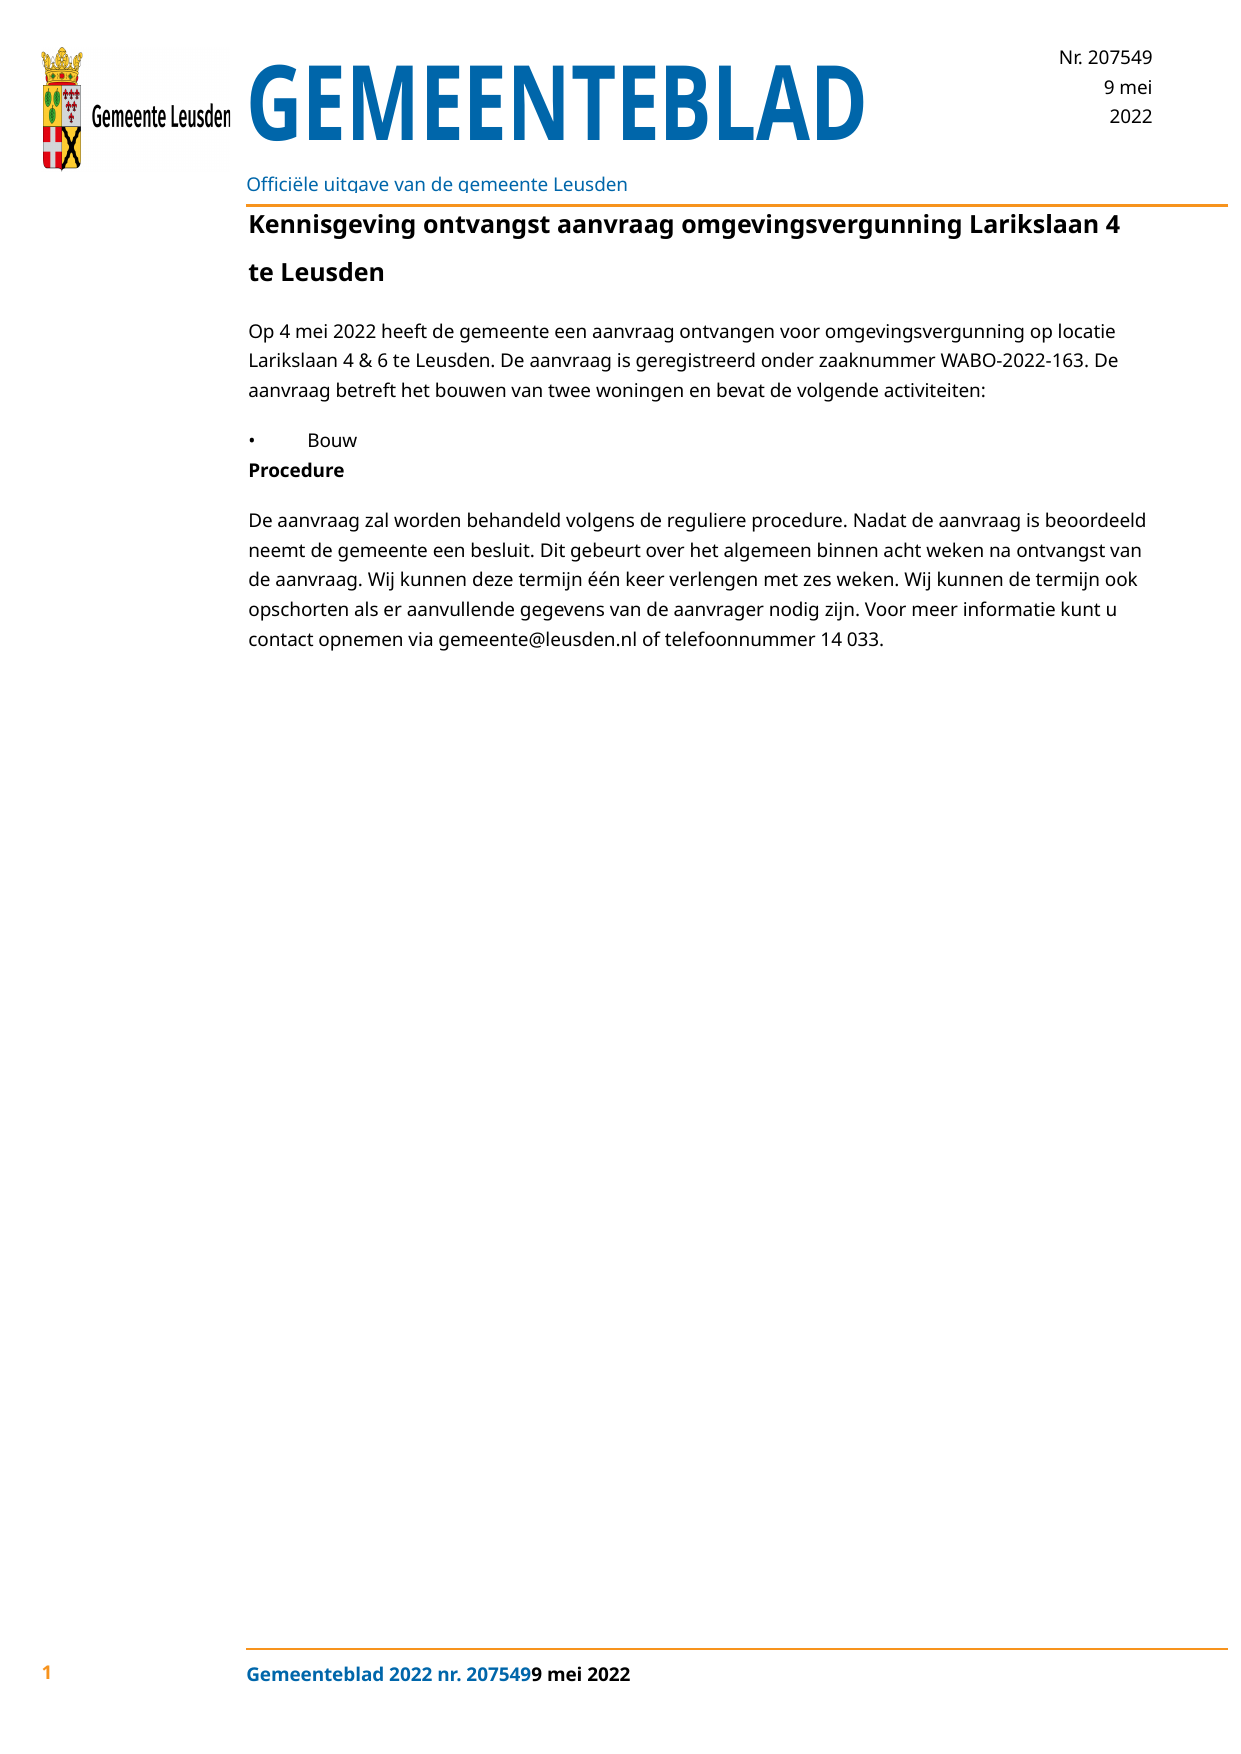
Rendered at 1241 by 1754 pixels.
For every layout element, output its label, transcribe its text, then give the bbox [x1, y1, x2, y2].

text Procedure [248, 457, 1152, 483]
text Op 4 mei 2022 heeft de gemeente een aanvraag ontvangen voor omgevingsvergunning op locatie Larikslaan 4 & 6 te Leusden. De aanvraag is geregistreerd onder zaaknummer WABO-2022-163. De aanvraag betreft het bouwen van twee woningen en bevat de volgende activiteiten: [248, 318, 1152, 403]
text De aanvraag zal worden behandeld volgens de reguliere procedure. Nadat de aanvraag is beoordeeld neemt de gemeente een besluit. Dit gebeurt over het algemeen binnen acht weken na ontvangst van de aanvraag. Wij kunnen deze termijn één keer verlengen met zes weken. Wij kunnen de termijn ook opschorten als er aanvullende gegevens van de aanvrager nodig zijn. Voor meer informatie kunt u contact opnemen via gemeente@leusden.nl of telefoonnummer 14 033. [248, 507, 1152, 652]
text Kennisgeving ontvangst aanvraag omgevingsvergunning Larikslaan 4 te Leusden [248, 207, 1152, 288]
list Bouw [248, 427, 1152, 453]
picture [41, 47, 231, 172]
